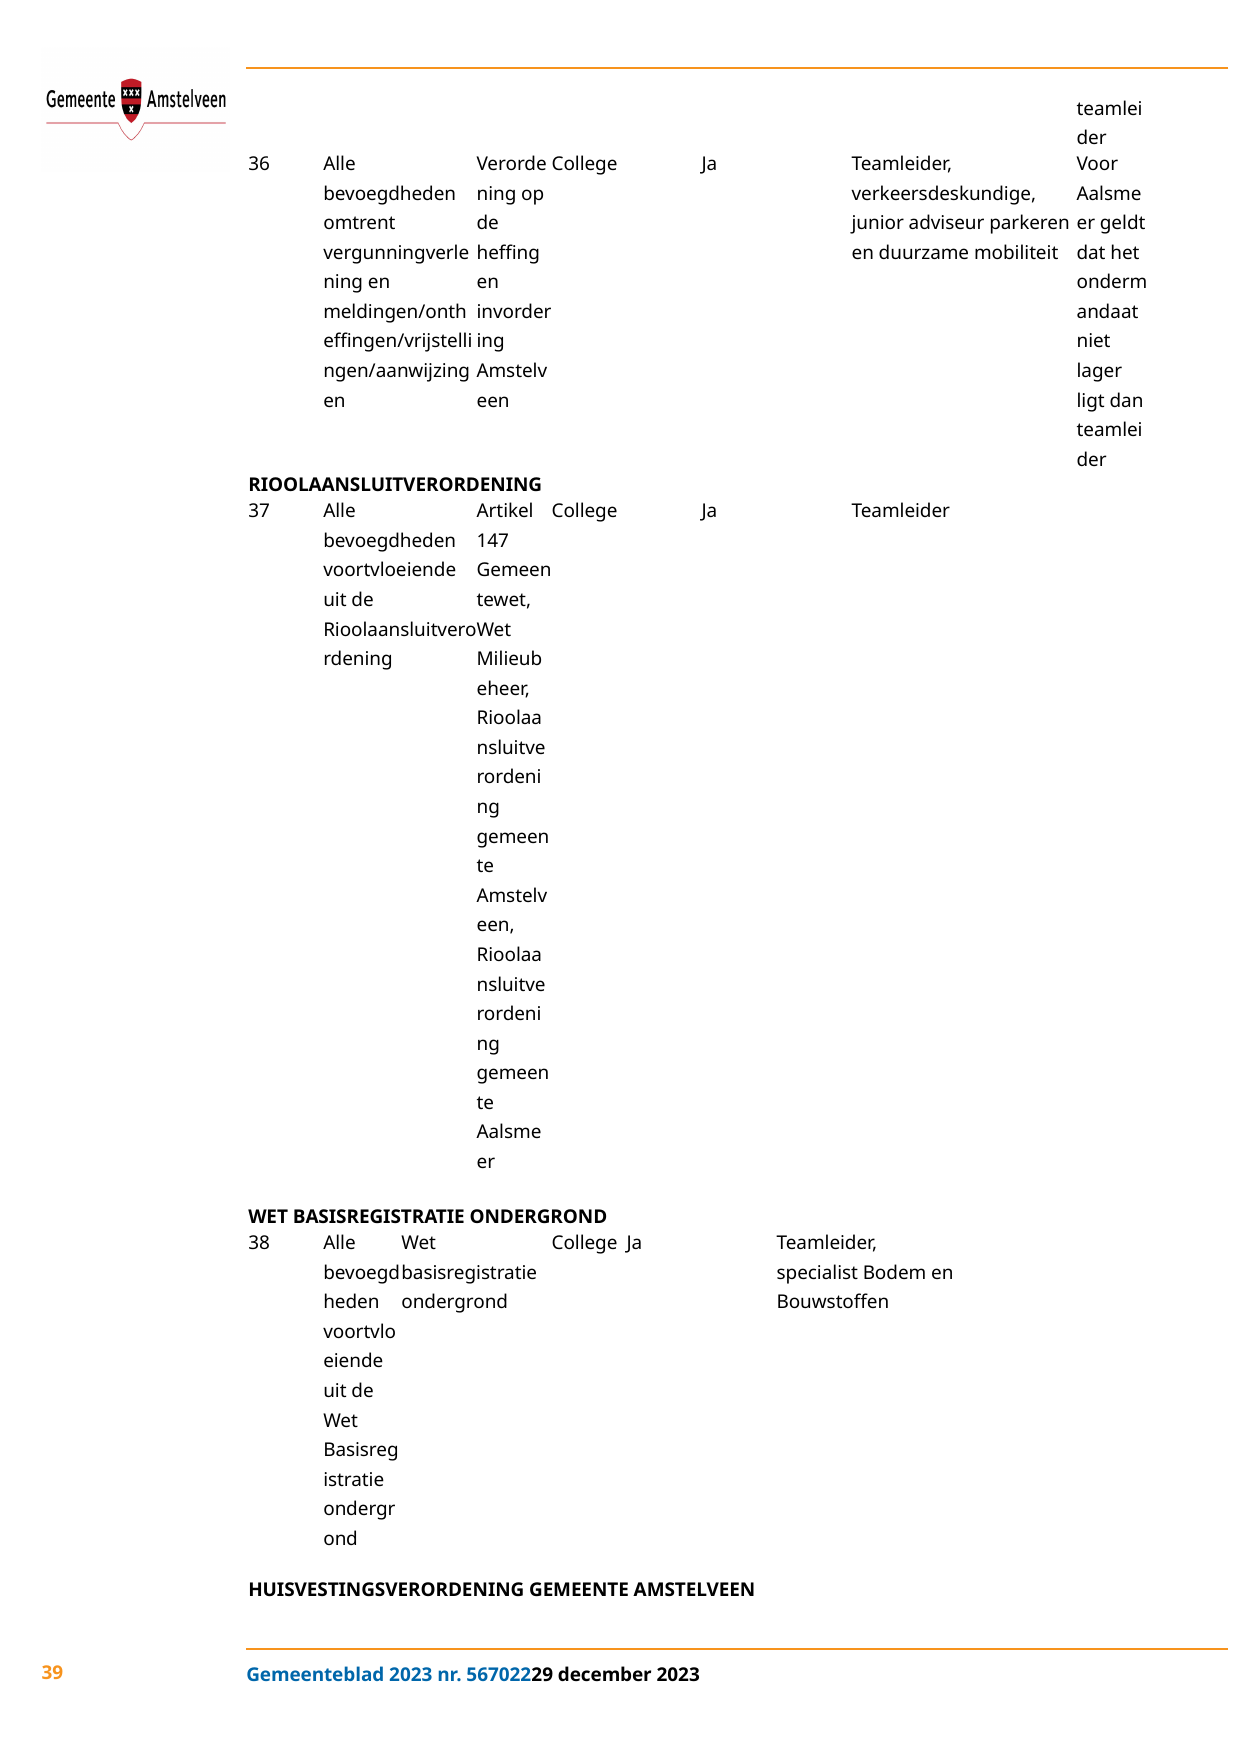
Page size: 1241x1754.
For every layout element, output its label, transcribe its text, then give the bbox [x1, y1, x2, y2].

table_cell Ja [701, 150, 851, 472]
table_cell [551, 95, 701, 150]
table_cell [248, 1551, 1152, 1577]
table_cell [701, 95, 851, 150]
table_cell [323, 95, 476, 150]
table_cell Voor Aalsmeer geldt dat het ondermandaat niet lager ligt dan teamleider [1076, 150, 1152, 472]
table_cell Verordening op de heffing en invordering Amstelveen [476, 150, 551, 472]
table_cell Teamleider, specialist Bodem en Bouwstoffen [776, 1229, 1001, 1551]
table_cell [476, 95, 551, 150]
table_cell 37 [248, 498, 323, 1174]
table_cell [851, 95, 1076, 150]
table_cell Wet basisregistratie ondergrond [401, 1229, 551, 1551]
table_cell HUISVESTINGSVERORDENING GEMEENTE AMSTELVEEN [248, 1577, 1152, 1602]
table_cell College [551, 1229, 626, 1551]
table_cell Alle bevoegdheden omtrent vergunningverlening en meldingen/ontheffingen/vrijstellingen/aanwijzingen [323, 150, 476, 472]
table_cell Artikel 147 Gemeentewet, Wet Milieubeheer, Rioolaansluitverordening gemeente Amstelveen, Rioolaansluitverordening gemeente Aalsmeer [476, 498, 551, 1174]
table_cell [1076, 498, 1152, 1174]
table_cell Alle bevoegdheden voortvloeiende uit de Rioolaansluitverordening [323, 498, 476, 1174]
table_cell 36 [248, 150, 323, 472]
table_cell Ja [701, 498, 851, 1174]
table_cell Ja [626, 1229, 776, 1551]
table_cell Teamleider [851, 498, 1076, 1174]
table_cell College [551, 498, 701, 1174]
table_cell Teamleider, verkeersdeskundige, junior adviseur parkeren en duurzame mobiliteit [851, 150, 1076, 472]
table_cell [1001, 1229, 1152, 1551]
table_cell teamleider [1076, 95, 1152, 150]
table_cell WET BASISREGISTRATIE ONDERGROND [248, 1174, 1152, 1229]
table_cell 38 [248, 1229, 323, 1551]
table_cell RIOOLAANSLUITVERORDENING [248, 472, 1152, 497]
table_cell College [551, 150, 701, 472]
table_cell [248, 95, 323, 150]
picture [41, 47, 231, 172]
table_cell Alle bevoegdheden voortvloeiende uit de Wet Basisregistratie ondergrond [323, 1229, 401, 1551]
